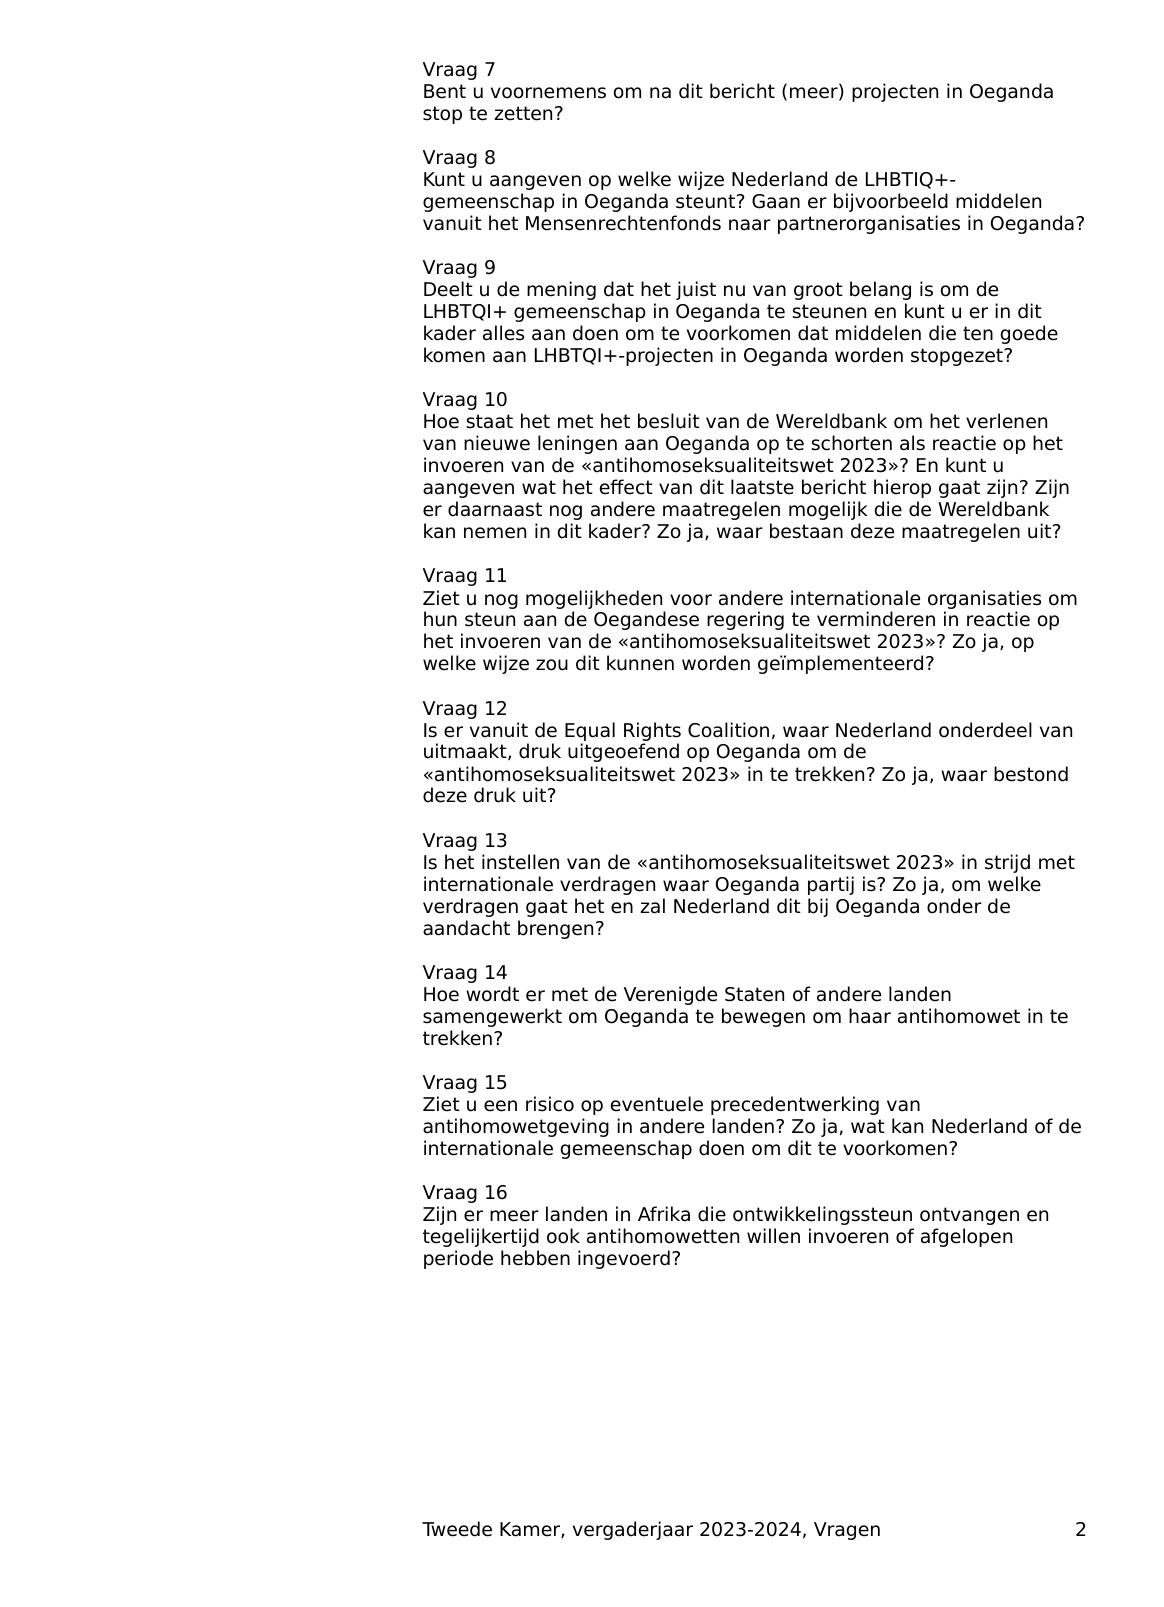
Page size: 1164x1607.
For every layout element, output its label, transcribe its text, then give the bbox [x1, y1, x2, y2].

text Is het instellen van de «antihomoseksualiteitswet 2023» in strijd met internationale verdragen waar Oeganda partij is? Zo ja, om welke verdragen gaat het en zal Nederland dit bij Oeganda onder de aandacht brengen? [422, 852, 1087, 939]
text Zijn er meer landen in Afrika die ontwikkelingssteun ontvangen en tegelijkertijd ook antihomowetten willen invoeren of afgelopen periode hebben ingevoerd? [422, 1204, 1087, 1270]
text Deelt u de mening dat het juist nu van groot belang is om de LHBTQI+ gemeenschap in Oeganda te steunen en kunt u er in dit kader alles aan doen om te voorkomen dat middelen die ten goede komen aan LHBTQI+-projecten in Oeganda worden stopgezet? [422, 279, 1087, 367]
text Vraag 9 [422, 257, 1087, 279]
text Is er vanuit de Equal Rights Coalition, waar Nederland onderdeel van uitmaakt, druk uitgeoefend op Oeganda om de «antihomoseksualiteitswet 2023» in te trekken? Zo ja, waar bestond deze druk uit? [422, 719, 1087, 807]
text Bent u voornemens om na dit bericht (meer) projecten in Oeganda stop te zetten? [422, 81, 1087, 125]
text Ziet u een risico op eventuele precedentwerking van antihomowetgeving in andere landen? Zo ja, wat kan Nederland of de internationale gemeenschap doen om dit te voorkomen? [422, 1094, 1087, 1160]
text Hoe wordt er met de Verenigde Staten of andere landen samengewerkt om Oeganda te bewegen om haar antihomowet in te trekken? [422, 984, 1087, 1049]
text Vraag 16 [422, 1182, 1087, 1204]
text Vraag 11 [422, 565, 1087, 587]
text Vraag 14 [422, 962, 1087, 984]
text Hoe staat het met het besluit van de Wereldbank om het verlenen van nieuwe leningen aan Oeganda op te schorten als reactie op het invoeren van de «antihomoseksualiteitswet 2023»? En kunt u aangeven wat het effect van dit laatste bericht hierop gaat zijn? Zijn er daarnaast nog andere maatregelen mogelijk die de Wereldbank kan nemen in dit kader? Zo ja, waar bestaan deze maatregelen uit? [422, 411, 1087, 543]
text Vraag 7 [422, 59, 1087, 81]
text Vraag 12 [422, 697, 1087, 719]
text Ziet u nog mogelijkheden voor andere internationale organisaties om hun steun aan de Oegandese regering te verminderen in reactie op het invoeren van de «antihomoseksualiteitswet 2023»? Zo ja, op welke wijze zou dit kunnen worden geïmplementeerd? [422, 587, 1087, 675]
text Kunt u aangeven op welke wijze Nederland de LHBTIQ+-gemeenschap in Oeganda steunt? Gaan er bijvoorbeeld middelen vanuit het Mensenrechtenfonds naar partnerorganisaties in Oeganda? [422, 169, 1087, 235]
text Vraag 8 [422, 147, 1087, 169]
text Vraag 15 [422, 1072, 1087, 1094]
text Vraag 13 [422, 829, 1087, 852]
text Vraag 10 [422, 389, 1087, 411]
